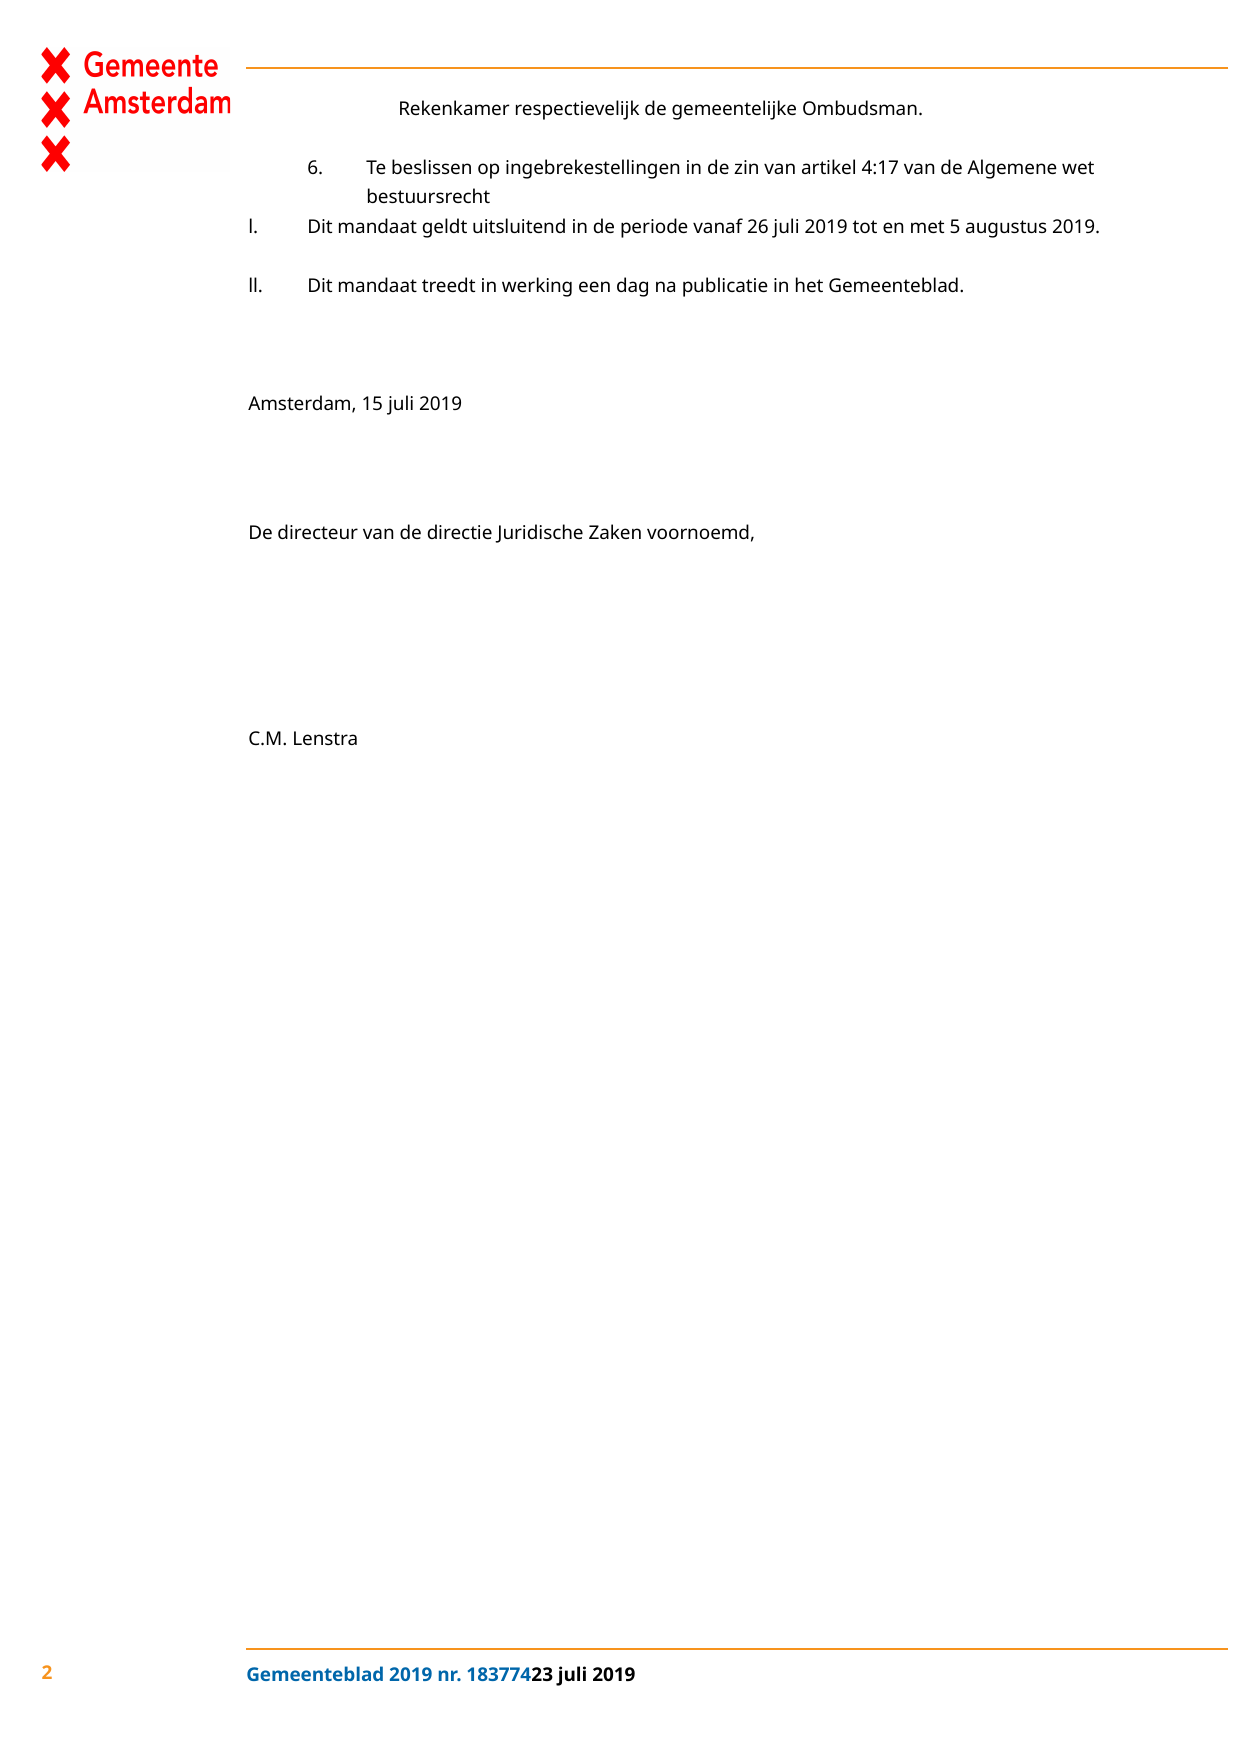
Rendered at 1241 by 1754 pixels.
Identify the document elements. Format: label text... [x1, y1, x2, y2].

text C.M. Lenstra [248, 725, 1152, 751]
list Dit mandaat geldt uitsluitend in de periode vanaf 26 juli 2019 tot en met 5 augustus 2019. [248, 213, 1152, 239]
text De directeur van de directie Juridische Zaken voornoemd, [248, 519, 1152, 545]
text Amsterdam, 15 juli 2019 [248, 391, 1152, 416]
list Rekenkamer respectievelijk de gemeentelijke Ombudsman. [361, 95, 1152, 121]
list Te beslissen op ingebrekestellingen in de zin van artikel 4:17 van de Algemene wet bestuursrecht [307, 154, 1152, 209]
picture [41, 47, 231, 172]
list Dit mandaat treedt in werking een dag na publicatie in het Gemeenteblad. [248, 272, 1152, 298]
